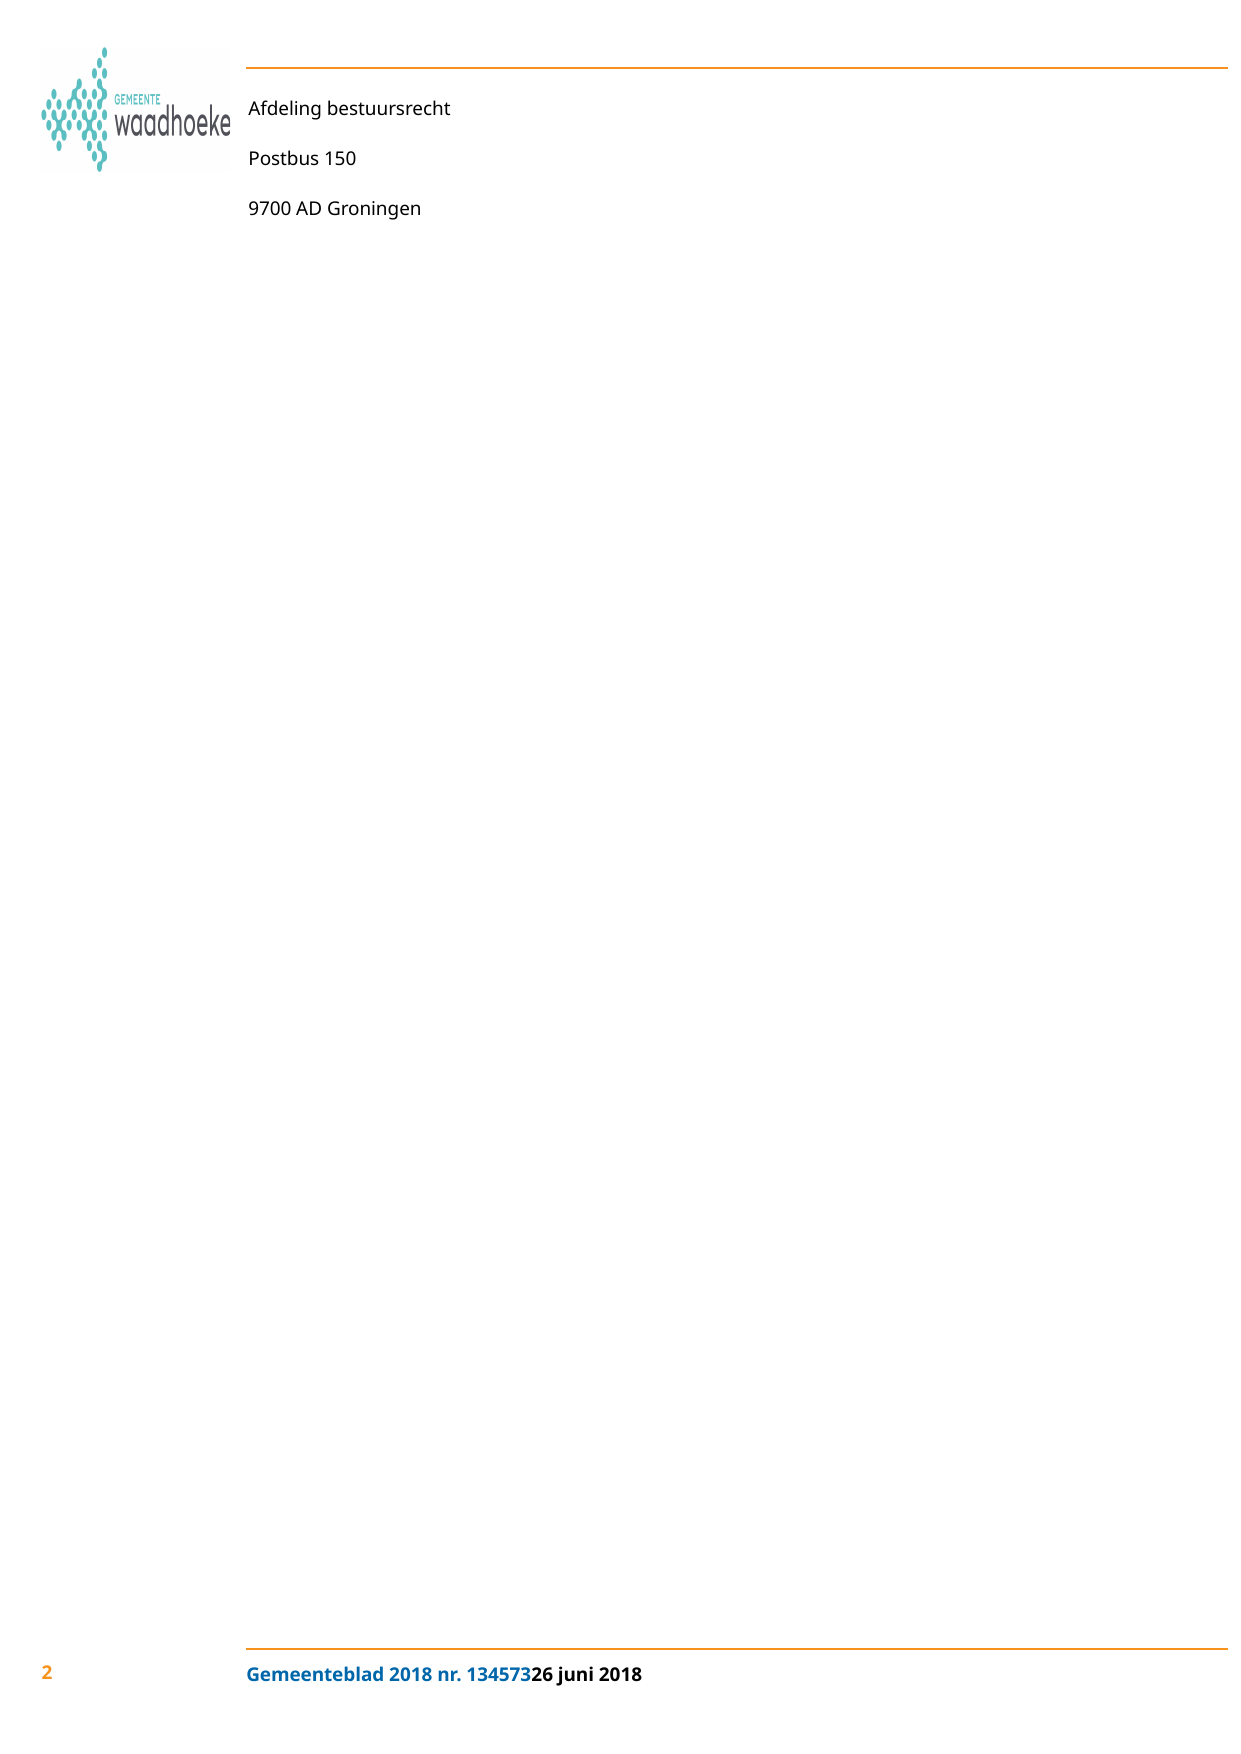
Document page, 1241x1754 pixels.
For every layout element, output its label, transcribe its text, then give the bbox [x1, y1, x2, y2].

picture [41, 47, 231, 172]
text Afdeling bestuursrecht [248, 95, 1152, 121]
text Postbus 150 [248, 145, 1152, 171]
text 9700 AD Groningen [248, 196, 1152, 221]
